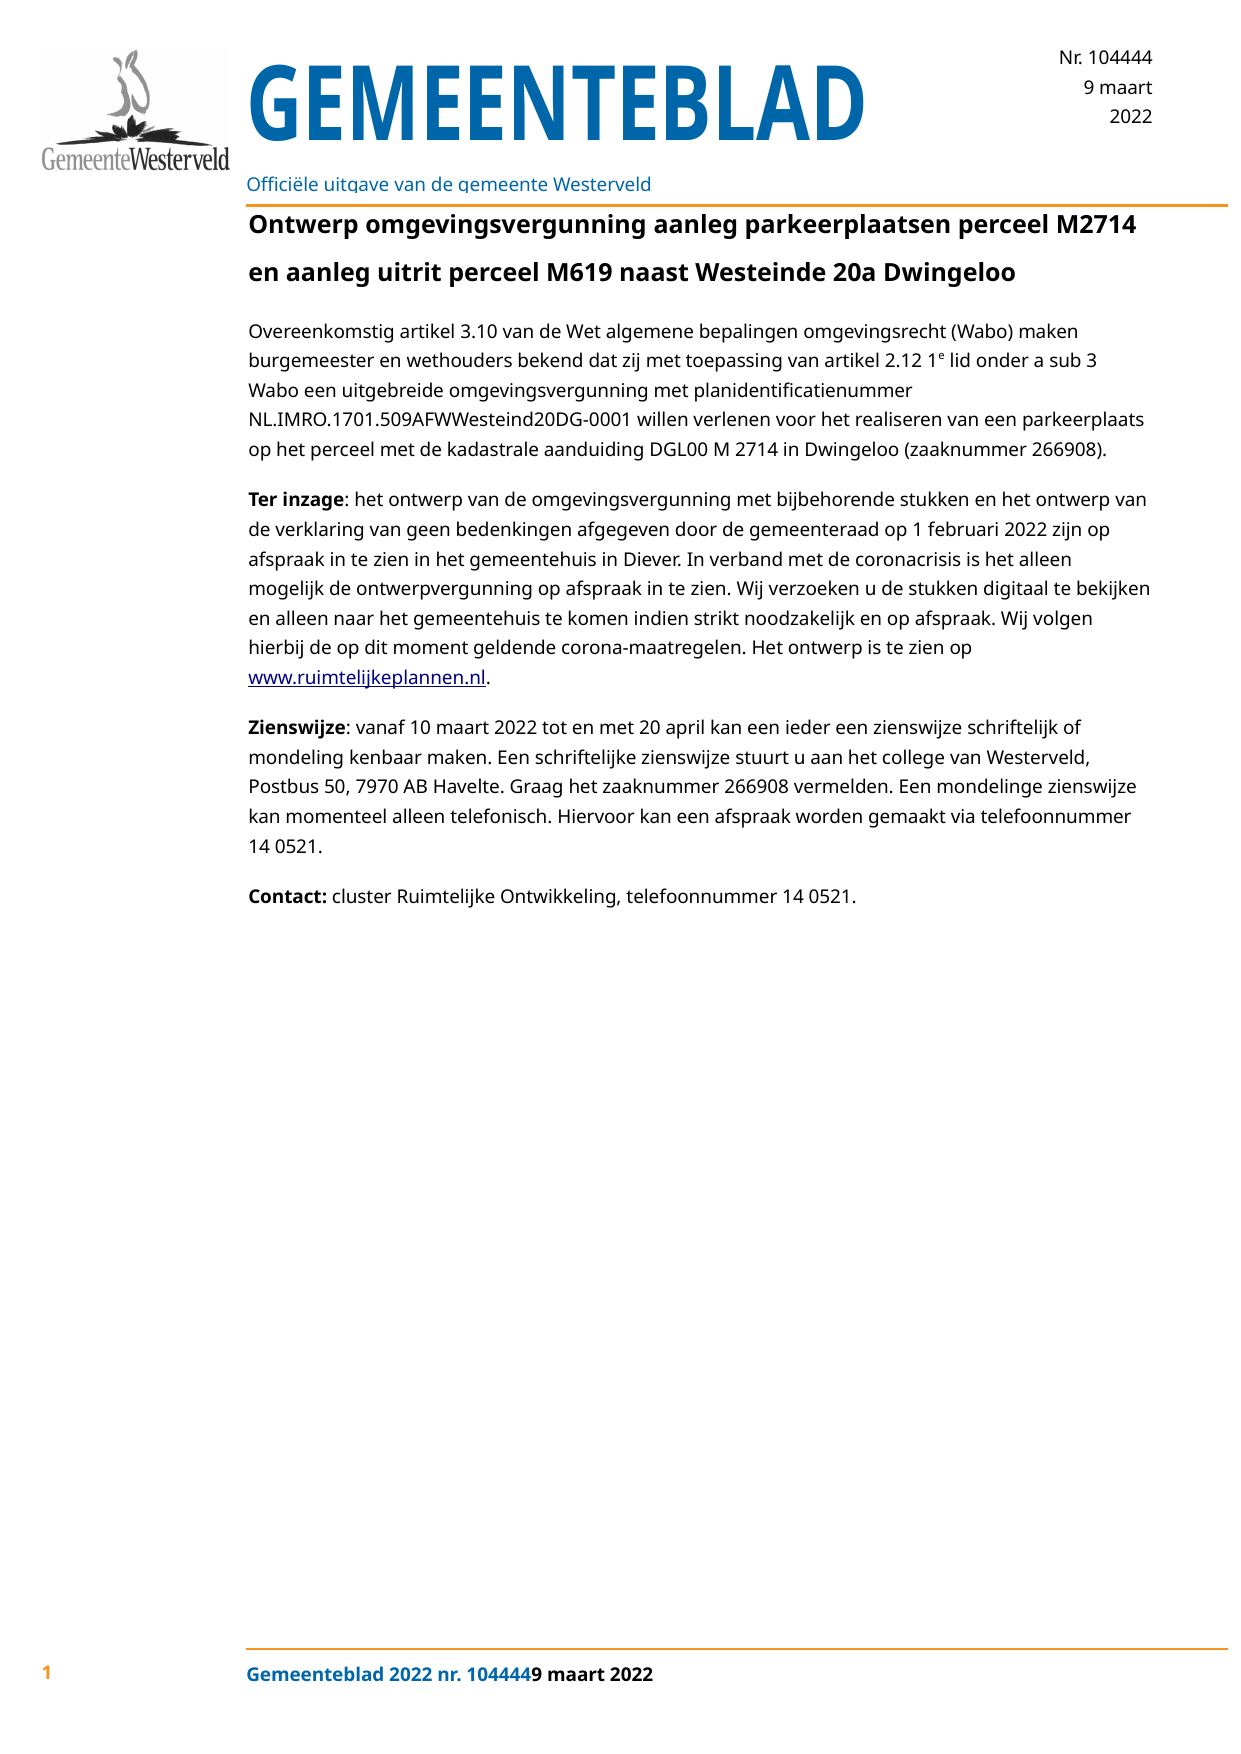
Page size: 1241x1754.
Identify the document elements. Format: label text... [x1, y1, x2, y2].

text Contact: cluster Ruimtelijke Ontwikkeling, telefoonnummer 14 0521. [248, 883, 1152, 909]
text Ontwerp omgevingsvergunning aanleg parkeerplaatsen perceel M2714 en aanleg uitrit perceel M619 naast Westeinde 20a Dwingeloo [248, 207, 1152, 288]
text Ter inzage: het ontwerp van de omgevingsvergunning met bijbehorende stukken en het ontwerp van de verklaring van geen bedenkingen afgegeven door de gemeenteraad op 1 februari 2022 zijn op afspraak in te zien in het gemeentehuis in Diever. In verband met de coronacrisis is het alleen mogelijk de ontwerpvergunning op afspraak in te zien. Wij verzoeken u de stukken digitaal te bekijken en alleen naar het gemeentehuis te komen indien strikt noodzakelijk en op afspraak. Wij volgen hierbij de op dit moment geldende corona-maatregelen. Het ontwerp is te zien op www.ruimtelijkeplannen.nl. [248, 487, 1152, 690]
picture [41, 47, 231, 172]
text Zienswijze: vanaf 10 maart 2022 tot en met 20 april kan een ieder een zienswijze schriftelijk of mondeling kenbaar maken. Een schriftelijke zienswijze stuurt u aan het college van Westerveld, Postbus 50, 7970 AB Havelte. Graag het zaaknummer 266908 vermelden. Een mondelinge zienswijze kan momenteel alleen telefonisch. Hiervoor kan een afspraak worden gemaakt via telefoonnummer 14 0521. [248, 714, 1152, 859]
text Overeenkomstig artikel 3.10 van de Wet algemene bepalingen omgevingsrecht (Wabo) maken burgemeester en wethouders bekend dat zij met toepassing van artikel 2.12 1e lid onder a sub 3 Wabo een uitgebreide omgevingsvergunning met planidentificatienummer NL.IMRO.1701.509AFWWesteind20DG-0001 willen verlenen voor het realiseren van een parkeerplaats op het perceel met de kadastrale aanduiding DGL00 M 2714 in Dwingeloo (zaaknummer 266908). [248, 318, 1152, 462]
